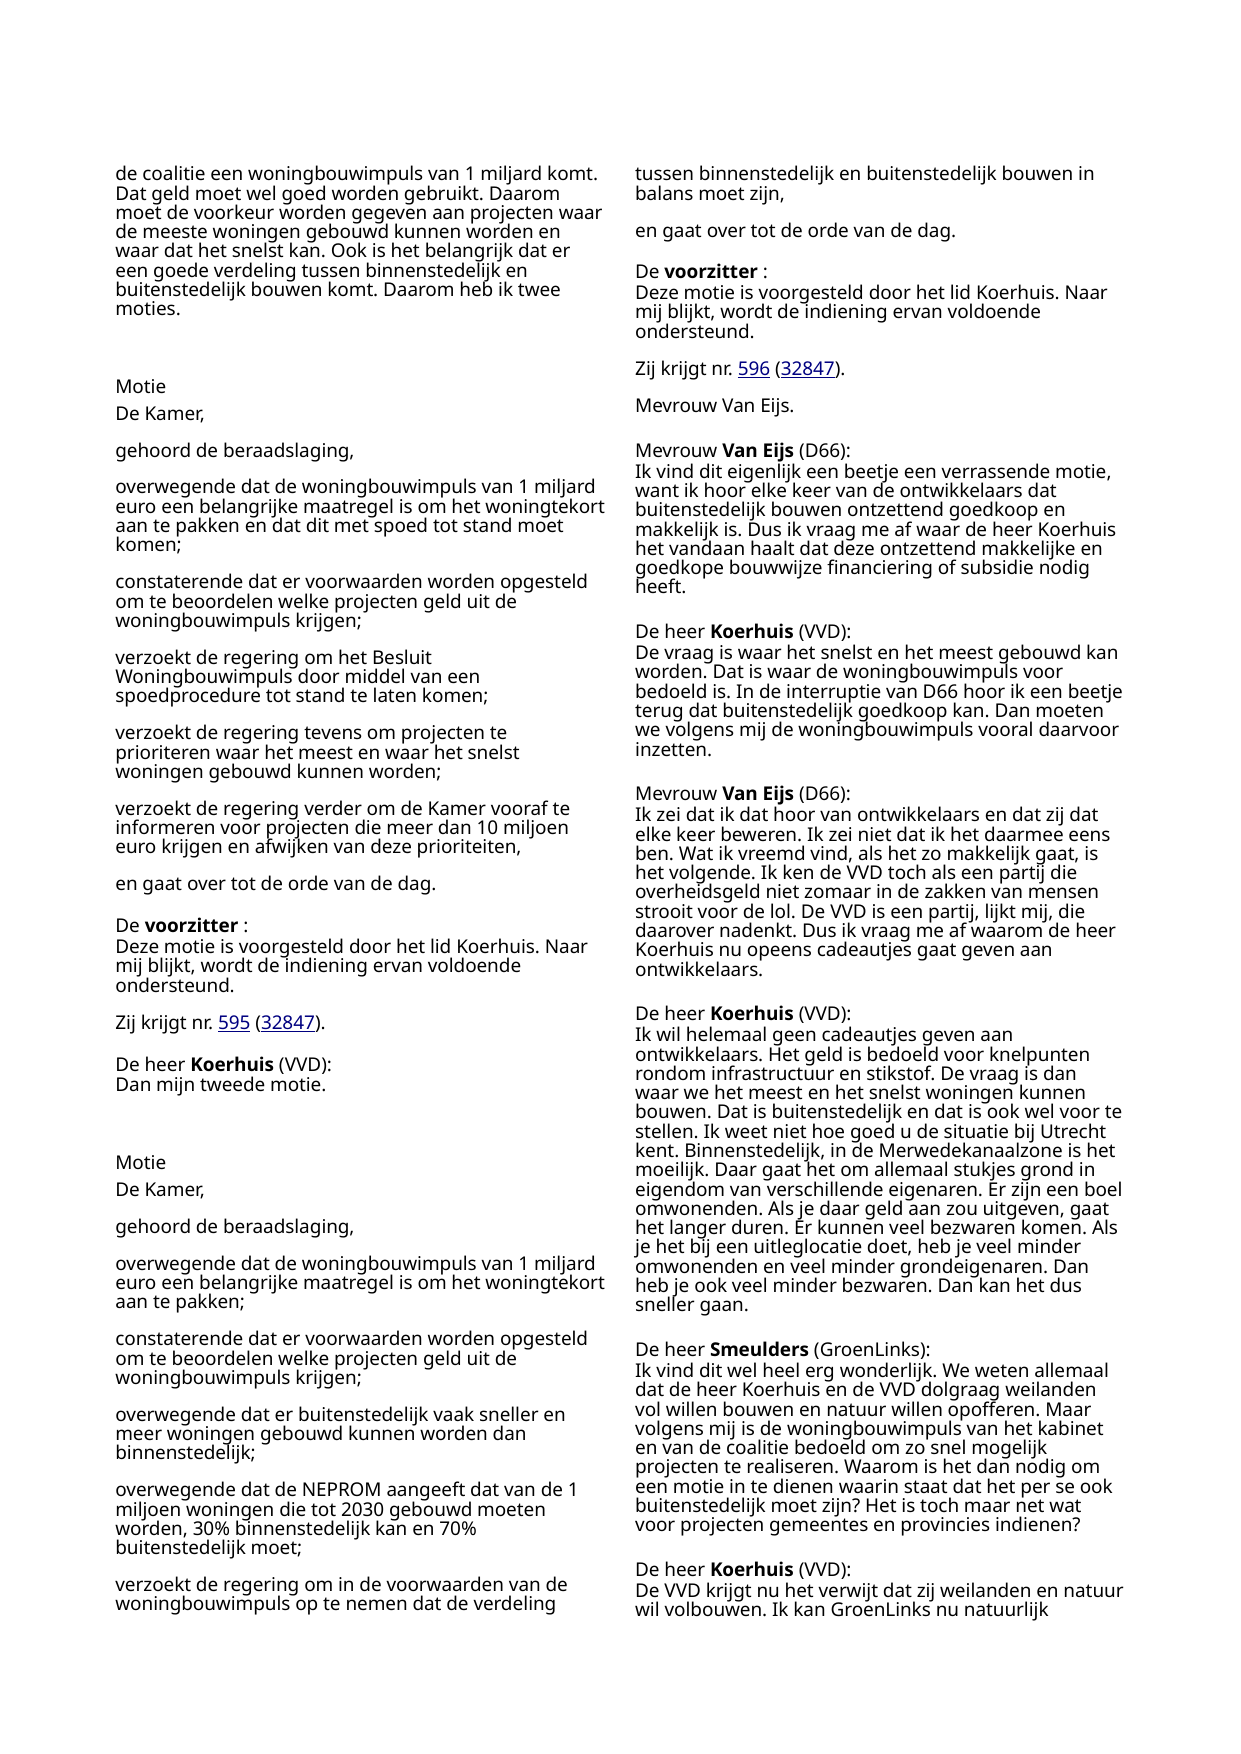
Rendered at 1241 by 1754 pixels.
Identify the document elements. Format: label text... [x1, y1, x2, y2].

text Ik vind dit eigenlijk een beetje een verrassende motie, want ik hoor elke keer van de ontwikkelaars dat buitenstedelijk bouwen ontzettend goedkoop en makkelijk is. Dus ik vraag me af waar de heer Koerhuis het vandaan haalt dat deze ontzettend makkelijke en goedkope bouwwijze financiering of subsidie nodig heeft. [635, 463, 1125, 598]
text Zij krijgt nr. 596 (32847). [635, 360, 1125, 379]
text en gaat over tot de orde van de dag. [635, 222, 1125, 241]
text overwegende dat de woningbouwimpuls van 1 miljard euro een belangrijke maatregel is om het woningtekort aan te pakken; [115, 1255, 605, 1313]
text De heer Koerhuis (VVD): [635, 1001, 1125, 1026]
text Deze motie is voorgesteld door het lid Koerhuis. Naar mij blijkt, wordt de indiening ervan voldoende ondersteund. [115, 938, 605, 996]
text gehoord de beraadslaging, [115, 1218, 605, 1237]
text Mevrouw Van Eijs. [635, 397, 1125, 416]
text overwegende dat de NEPROM aangeeft dat van de 1 miljoen woningen die tot 2030 gebouwd moeten worden, 30% binnenstedelijk kan en 70% buitenstedelijk moet; [115, 1481, 605, 1558]
text De heer Smeulders (GroenLinks): [635, 1336, 1125, 1362]
text tussen binnenstedelijk en buitenstedelijk bouwen in balans moet zijn, [635, 165, 1125, 204]
text De heer Koerhuis (VVD): [115, 1051, 605, 1076]
text overwegende dat er buitenstedelijk vaak sneller en meer woningen gebouwd kunnen worden dan binnenstedelijk; [115, 1406, 605, 1464]
text De vraag is waar het snelst en het meest gebouwd kan worden. Dat is waar de woningbouwimpuls voor bedoeld is. In de interruptie van D66 hoor ik een beetje terug dat buitenstedelijk goedkoop kan. Dan moeten we volgens mij de woningbouwimpuls vooral daarvoor inzetten. [635, 644, 1125, 760]
text de coalitie een woningbouwimpuls van 1 miljard komt. Dat geld moet wel goed worden gebruikt. Daarom moet de voorkeur worden gegeven aan projecten waar de meeste woningen gebouwd kunnen worden en waar dat het snelst kan. Ook is het belangrijk dat er een goede verdeling tussen binnenstedelijk en buitenstedelijk bouwen komt. Daarom heb ik twee moties. [115, 165, 605, 319]
text gehoord de beraadslaging, [115, 442, 605, 461]
text overwegende dat de woningbouwimpuls van 1 miljard euro een belangrijke maatregel is om het woningtekort aan te pakken en dat dit met spoed tot stand moet komen; [115, 478, 605, 556]
text Zij krijgt nr. 595 (32847). [115, 1014, 605, 1033]
text De VVD krijgt nu het verwijt dat zij weilanden en natuur wil volbouwen. Ik kan GroenLinks nu natuurlijk [635, 1582, 1125, 1621]
text constaterende dat er voorwaarden worden opgesteld om te beoordelen welke projecten geld uit de woningbouwimpuls krijgen; [115, 1330, 605, 1388]
text De Kamer, [115, 404, 605, 424]
text De voorzitter : [115, 912, 605, 938]
text Motie [115, 1149, 605, 1175]
text constaterende dat er voorwaarden worden opgesteld om te beoordelen welke projecten geld uit de woningbouwimpuls krijgen; [115, 573, 605, 631]
text De heer Koerhuis (VVD): [635, 1556, 1125, 1582]
text De voorzitter : [635, 258, 1125, 284]
text Motie [115, 373, 605, 399]
text Mevrouw Van Eijs (D66): [635, 781, 1125, 806]
text De Kamer, [115, 1181, 605, 1200]
text De heer Koerhuis (VVD): [635, 618, 1125, 644]
text Ik zei dat ik dat hoor van ontwikkelaars en dat zij dat elke keer beweren. Ik zei niet dat ik het daarmee eens ben. Wat ik vreemd vind, als het zo makkelijk gaat, is het volgende. Ik ken de VVD toch als een partij die overheidsgeld niet zomaar in de zakken van mensen strooit voor de lol. De VVD is een partij, lijkt mij, die daarover nadenkt. Dus ik vraag me af waarom de heer Koerhuis nu opeens cadeautjes gaat geven aan ontwikkelaars. [635, 806, 1125, 980]
text verzoekt de regering om in de voorwaarden van de woningbouwimpuls op te nemen dat de verdeling [115, 1576, 605, 1615]
text Ik wil helemaal geen cadeautjes geven aan ontwikkelaars. Het geld is bedoeld voor knelpunten rondom infrastructuur en stikstof. De vraag is dan waar we het meest en het snelst woningen kunnen bouwen. Dat is buitenstedelijk en dat is ook wel voor te stellen. Ik weet niet hoe goed u de situatie bij Utrecht kent. Binnenstedelijk, in de Merwedekanaalzone is het moeilijk. Daar gaat het om allemaal stukjes grond in eigendom van verschillende eigenaren. Er zijn een boel omwonenden. Als je daar geld aan zou uitgeven, gaat het langer duren. Er kunnen veel bezwaren komen. Als je het bij een uitleglocatie doet, heb je veel minder omwonenden en veel minder grondeigenaren. Dan heb je ook veel minder bezwaren. Dan kan het dus sneller gaan. [635, 1026, 1125, 1315]
text Mevrouw Van Eijs (D66): [635, 437, 1125, 463]
text verzoekt de regering tevens om projecten te prioriteren waar het meest en waar het snelst woningen gebouwd kunnen worden; [115, 724, 605, 782]
text Ik vind dit wel heel erg wonderlijk. We weten allemaal dat de heer Koerhuis en de VVD dolgraag weilanden vol willen bouwen en natuur willen opofferen. Maar volgens mij is de woningbouwimpuls van het kabinet en van de coalitie bedoeld om zo snel mogelijk projecten te realiseren. Waarom is het dan nodig om een motie in te dienen waarin staat dat het per se ook buitenstedelijk moet zijn? Het is toch maar net wat voor projecten gemeentes en provincies indienen? [635, 1362, 1125, 1535]
text Deze motie is voorgesteld door het lid Koerhuis. Naar mij blijkt, wordt de indiening ervan voldoende ondersteund. [635, 284, 1125, 342]
text en gaat over tot de orde van de dag. [115, 875, 605, 895]
text Dan mijn tweede motie. [115, 1076, 605, 1096]
text verzoekt de regering verder om de Kamer vooraf te informeren voor projecten die meer dan 10 miljoen euro krijgen en afwijken van deze prioriteiten, [115, 800, 605, 858]
text verzoekt de regering om het Besluit Woningbouwimpuls door middel van een spoedprocedure tot stand te laten komen; [115, 649, 605, 707]
